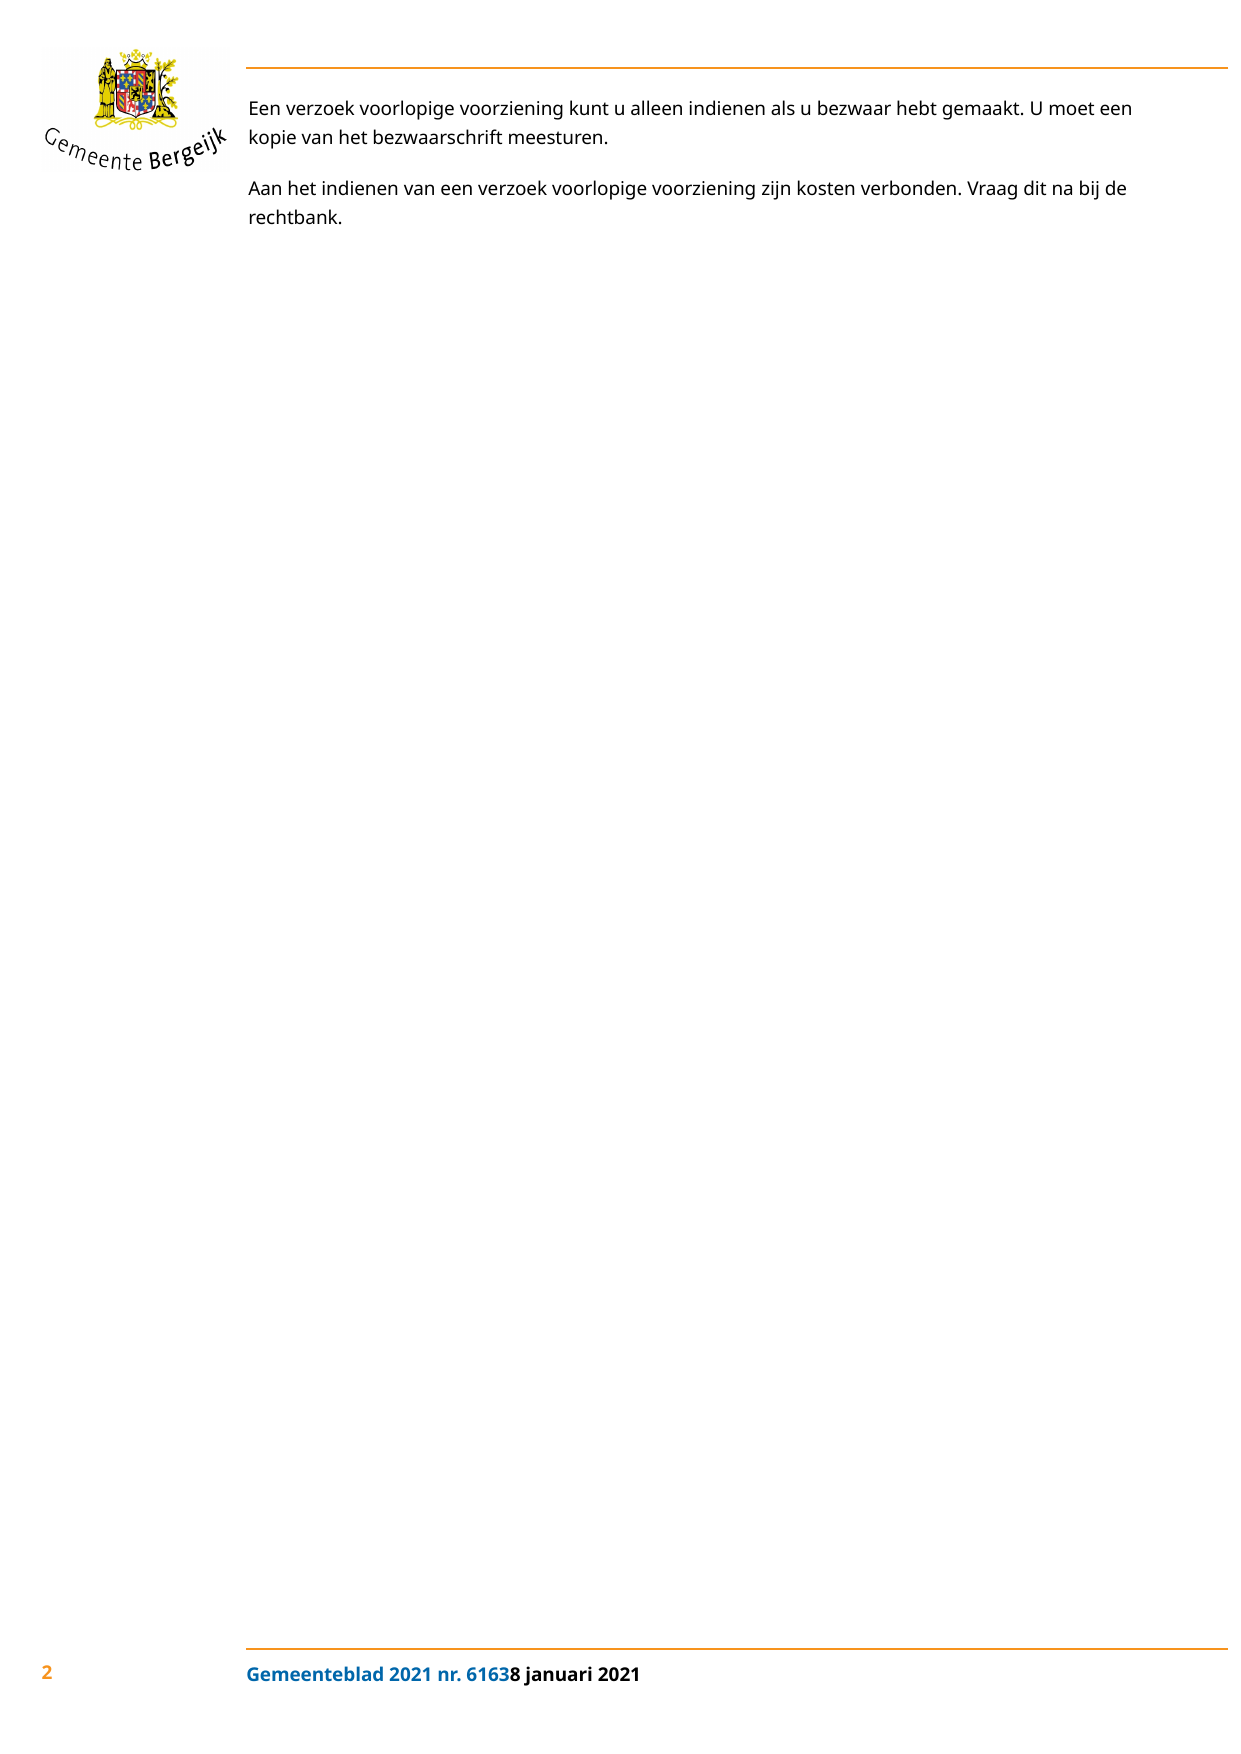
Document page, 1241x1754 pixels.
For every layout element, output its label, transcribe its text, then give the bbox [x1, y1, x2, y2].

text Aan het indienen van een verzoek voorlopige voorziening zijn kosten verbonden. Vraag dit na bij de rechtbank. [248, 175, 1152, 230]
text Een verzoek voorlopige voorziening kunt u alleen indienen als u bezwaar hebt gemaakt. U moet een kopie van het bezwaarschrift meesturen. [248, 95, 1152, 150]
picture [41, 47, 231, 172]
